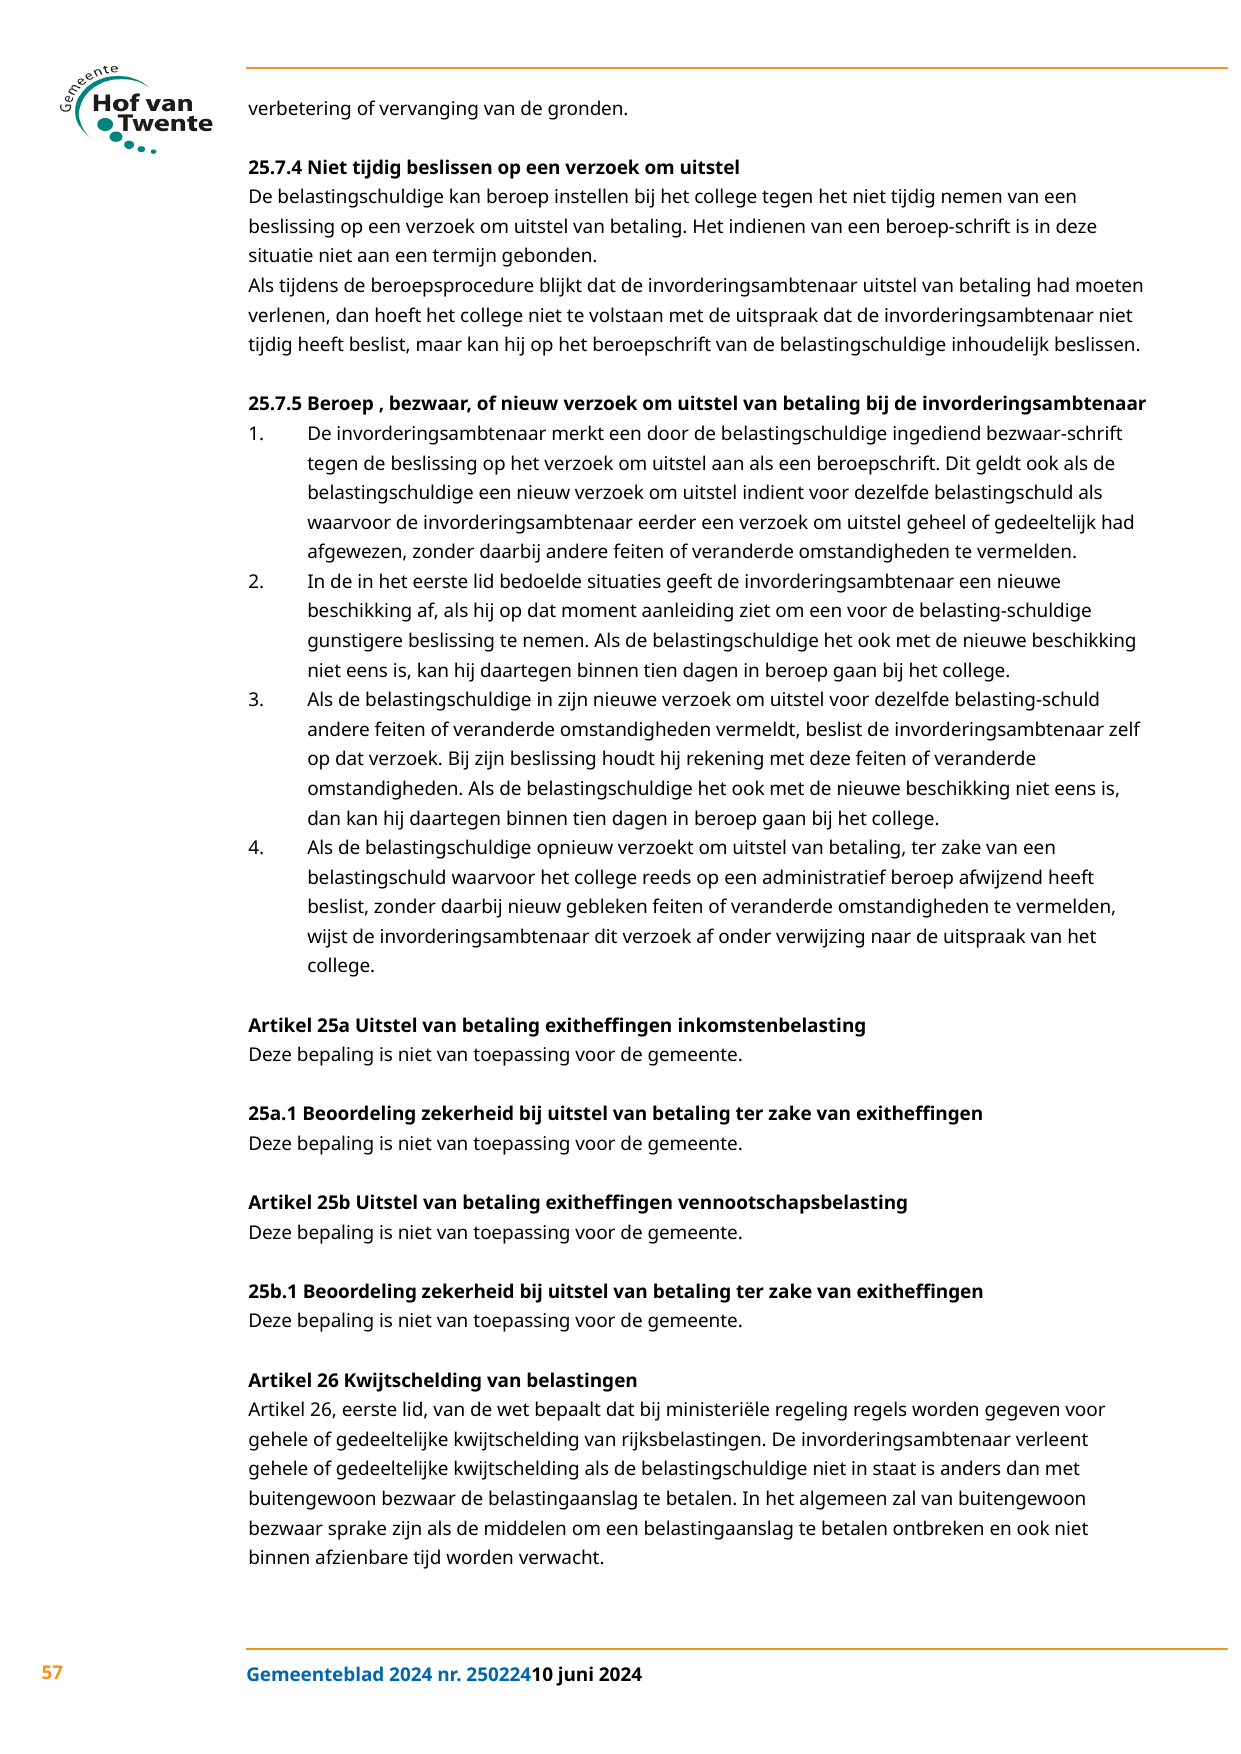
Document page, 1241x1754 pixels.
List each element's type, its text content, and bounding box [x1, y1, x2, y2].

text 25.7.4 Niet tijdig beslissen op een verzoek om uitstel [248, 154, 1152, 180]
text Artikel 25a Uitstel van betaling exitheffingen inkomstenbelasting [248, 1012, 1152, 1038]
text 25a.1 Beoordeling zekerheid bij uitstel van betaling ter zake van exitheffingen [248, 1101, 1152, 1126]
list Als de belastingschuldige opnieuw verzoekt om uitstel van betaling, ter zake van een belastingschuld waarvoor het college reeds op een administratief beroep afwijzend heeft beslist, zonder daarbij nieuw gebleken feiten of veranderde omstandigheden te vermelden, wijst de invorderingsambtenaar dit verzoek af onder verwijzing naar de uitspraak van het college. [248, 834, 1152, 978]
list Als de belastingschuldige in zijn nieuwe verzoek om uitstel voor dezelfde belasting-schuld andere feiten of veranderde omstandigheden vermeldt, beslist de invorderingsambtenaar zelf op dat verzoek. Bij zijn beslissing houdt hij rekening met deze feiten of veranderde omstandigheden. Als de belastingschuldige het ook met de nieuwe beschikking niet eens is, dan kan hij daartegen binnen tien dagen in beroep gaan bij het college. [248, 686, 1152, 831]
list De invorderingsambtenaar merkt een door de belastingschuldige ingediend bezwaar-schrift tegen de beslissing op het verzoek om uitstel aan als een beroepschrift. Dit geldt ook als de belastingschuldige een nieuw verzoek om uitstel indient voor dezelfde belastingschuld als waarvoor de invorderingsambtenaar eerder een verzoek om uitstel geheel of gedeeltelijk had afgewezen, zonder daarbij andere feiten of veranderde omstandigheden te vermelden. [248, 420, 1152, 564]
text verbetering of vervanging van de gronden. [248, 95, 1152, 121]
text 25.7.5 Beroep , bezwaar, of nieuw verzoek om uitstel van betaling bij de invorderingsambtenaar [248, 391, 1152, 416]
text Artikel 25b Uitstel van betaling exitheffingen vennootschapsbelasting [248, 1189, 1152, 1215]
text Deze bepaling is niet van toepassing voor de gemeente. [248, 1130, 1152, 1156]
text Artikel 26 Kwijtschelding van belastingen [248, 1367, 1152, 1393]
picture [41, 47, 231, 172]
text Deze bepaling is niet van toepassing voor de gemeente. [248, 1219, 1152, 1245]
list In de in het eerste lid bedoelde situaties geeft de invorderingsambtenaar een nieuwe beschikking af, als hij op dat moment aanleiding ziet om een voor de belasting-schuldige gunstigere beslissing te nemen. Als de belastingschuldige het ook met de nieuwe beschikking niet eens is, kan hij daartegen binnen tien dagen in beroep gaan bij het college. [248, 568, 1152, 683]
text De belastingschuldige kan beroep instellen bij het college tegen het niet tijdig nemen van een beslissing op een verzoek om uitstel van betaling. Het indienen van een beroep-schrift is in deze situatie niet aan een termijn gebonden. [248, 183, 1152, 268]
text 25b.1 Beoordeling zekerheid bij uitstel van betaling ter zake van exitheffingen [248, 1278, 1152, 1304]
text Artikel 26, eerste lid, van de wet bepaalt dat bij ministeriële regeling regels worden gegeven voor gehele of gedeeltelijke kwijtschelding van rijksbelastingen. De invorderingsambtenaar verleent gehele of gedeeltelijke kwijtschelding als de belastingschuldige niet in staat is anders dan met buitengewoon bezwaar de belastingaanslag te betalen. In het algemeen zal van buitengewoon bezwaar sprake zijn als de middelen om een belastingaanslag te betalen ontbreken en ook niet binnen afzienbare tijd worden verwacht. [248, 1396, 1152, 1570]
text Als tijdens de beroepsprocedure blijkt dat de invorderingsambtenaar uitstel van betaling had moeten verlenen, dan hoeft het college niet te volstaan met de uitspraak dat de invorderingsambtenaar niet tijdig heeft beslist, maar kan hij op het beroepschrift van de belastingschuldige inhoudelijk beslissen. [248, 272, 1152, 357]
text Deze bepaling is niet van toepassing voor de gemeente. [248, 1041, 1152, 1067]
text Deze bepaling is niet van toepassing voor de gemeente. [248, 1308, 1152, 1333]
